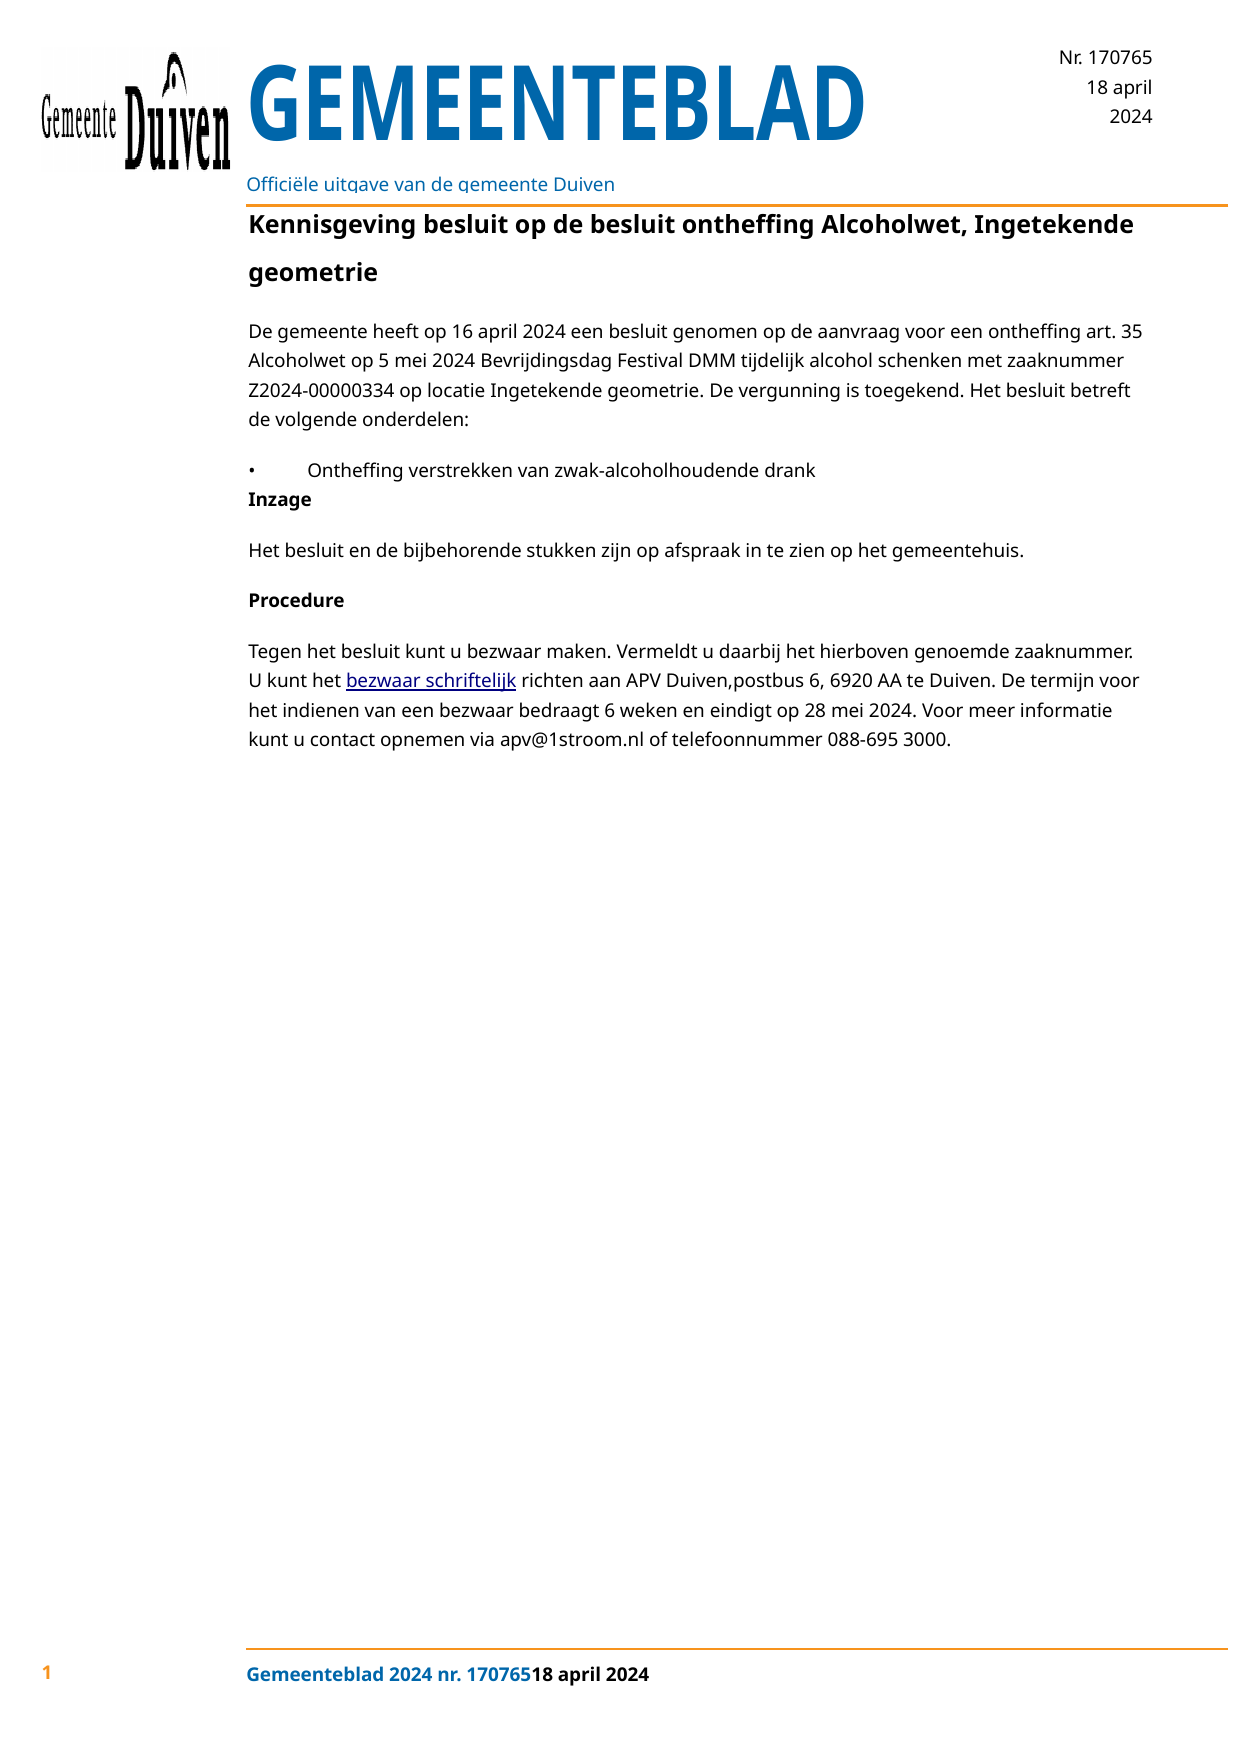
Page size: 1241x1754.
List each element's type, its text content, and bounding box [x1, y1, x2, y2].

text Tegen het besluit kunt u bezwaar maken. Vermeldt u daarbij het hierboven genoemde zaaknummer. U kunt het bezwaar schriftelijk richten aan APV Duiven,postbus 6, 6920 AA te Duiven. De termijn voor het indienen van een bezwaar bedraagt 6 weken en eindigt op 28 mei 2024. Voor meer informatie kunt u contact opnemen via apv@1stroom.nl of telefoonnummer 088-695 3000. [248, 638, 1152, 752]
text Kennisgeving besluit op de besluit ontheffing Alcoholwet, Ingetekende geometrie [248, 207, 1152, 288]
picture [41, 47, 231, 172]
text Inzage [248, 487, 1152, 512]
text Het besluit en de bijbehorende stukken zijn op afspraak in te zien op het gemeentehuis. [248, 537, 1152, 563]
text Procedure [248, 587, 1152, 613]
list Ontheffing verstrekken van zwak-alcoholhoudende drank [248, 457, 1152, 483]
text De gemeente heeft op 16 april 2024 een besluit genomen op de aanvraag voor een ontheffing art. 35 Alcoholwet op 5 mei 2024 Bevrijdingsdag Festival DMM tijdelijk alcohol schenken met zaaknummer Z2024-00000334 op locatie Ingetekende geometrie. De vergunning is toegekend. Het besluit betreft de volgende onderdelen: [248, 318, 1152, 432]
